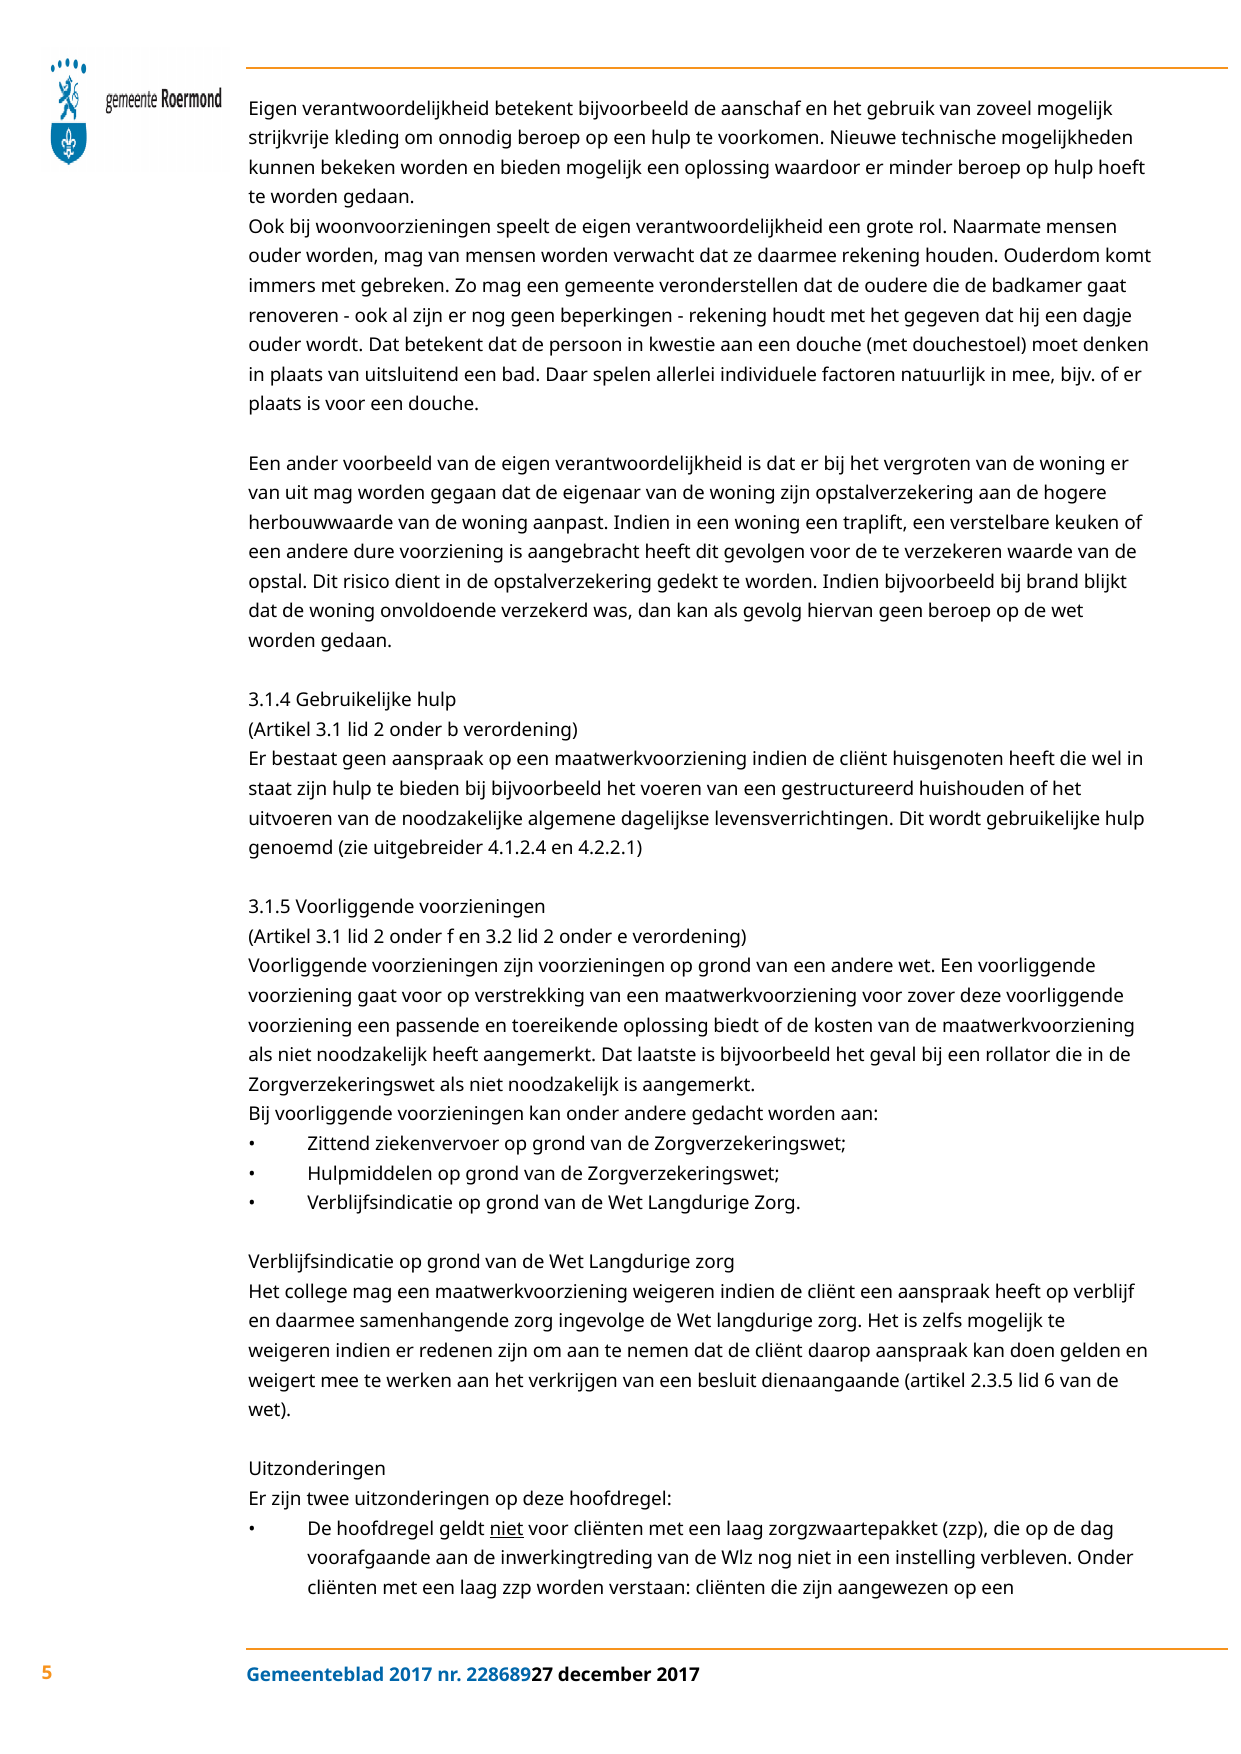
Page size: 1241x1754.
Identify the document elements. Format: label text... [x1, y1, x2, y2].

text Er zijn twee uitzonderingen op deze hoofdregel: [248, 1485, 1152, 1511]
text 3.1.5 Voorliggende voorzieningen [248, 893, 1152, 919]
text Een ander voorbeeld van de eigen verantwoordelijkheid is dat er bij het vergroten van de woning er van uit mag worden gegaan dat de eigenaar van de woning zijn opstalverzekering aan de hogere herbouwwaarde van de woning aanpast. Indien in een woning een traplift, een verstelbare keuken of een andere dure voorziening is aangebracht heeft dit gevolgen voor de te verzekeren waarde van de opstal. Dit risico dient in de opstalverzekering gedekt te worden. Indien bijvoorbeeld bij brand blijkt dat de woning onvoldoende verzekerd was, dan kan als gevolg hiervan geen beroep op de wet worden gedaan. [248, 450, 1152, 653]
list Verblijfsindicatie op grond van de Wet Langdurige Zorg. [248, 1189, 1152, 1215]
text Er bestaat geen aanspraak op een maatwerkvoorziening indien de cliënt huisgenoten heeft die wel in staat zijn hulp te bieden bij bijvoorbeeld het voeren van een gestructureerd huishouden of het uitvoeren van de noodzakelijke algemene dagelijkse levensverrichtingen. Dit wordt gebruikelijke hulp genoemd (zie uitgebreider 4.1.2.4 en 4.2.2.1) [248, 746, 1152, 860]
list Zittend ziekenvervoer op grond van de Zorgverzekeringswet; [248, 1130, 1152, 1156]
text Ook bij woonvoorzieningen speelt de eigen verantwoordelijkheid een grote rol. Naarmate mensen ouder worden, mag van mensen worden verwacht dat ze daarmee rekening houden. Ouderdom komt immers met gebreken. Zo mag een gemeente veronderstellen dat de oudere die de badkamer gaat renoveren - ook al zijn er nog geen beperkingen - rekening houdt met het gegeven dat hij een dagje ouder wordt. Dat betekent dat de persoon in kwestie aan een douche (met douchestoel) moet denken in plaats van uitsluitend een bad. Daar spelen allerlei individuele factoren natuurlijk in mee, bijv. of er plaats is voor een douche. [248, 213, 1152, 416]
text Voorliggende voorzieningen zijn voorzieningen op grond van een andere wet. Een voorliggende voorziening gaat voor op verstrekking van een maatwerkvoorziening voor zover deze voorliggende voorziening een passende en toereikende oplossing biedt of de kosten van de maatwerkvoorziening als niet noodzakelijk heeft aangemerkt. Dat laatste is bijvoorbeeld het geval bij een rollator die in de Zorgverzekeringswet als niet noodzakelijk is aangemerkt. [248, 953, 1152, 1097]
text (Artikel 3.1 lid 2 onder b verordening) [248, 716, 1152, 742]
text Bij voorliggende voorzieningen kan onder andere gedacht worden aan: [248, 1101, 1152, 1126]
text Uitzonderingen [248, 1456, 1152, 1481]
text Eigen verantwoordelijkheid betekent bijvoorbeeld de aanschaf en het gebruik van zoveel mogelijk strijkvrije kleding om onnodig beroep op een hulp te voorkomen. Nieuwe technische mogelijkheden kunnen bekeken worden en bieden mogelijk een oplossing waardoor er minder beroep op hulp hoeft te worden gedaan. [248, 95, 1152, 209]
list De hoofdregel geldt niet voor cliënten met een laag zorgzwaartepakket (zzp), die op de dag voorafgaande aan de inwerkingtreding van de Wlz nog niet in een instelling verbleven. Onder cliënten met een laag zzp worden verstaan: cliënten die zijn aangewezen op een [248, 1515, 1152, 1600]
text Verblijfsindicatie op grond van de Wet Langdurige zorg [248, 1248, 1152, 1274]
text Het college mag een maatwerkvoorziening weigeren indien de cliënt een aanspraak heeft op verblijf en daarmee samenhangende zorg ingevolge de Wet langdurige zorg. Het is zelfs mogelijk te weigeren indien er redenen zijn om aan te nemen dat de cliënt daarop aanspraak kan doen gelden en weigert mee te werken aan het verkrijgen van een besluit dienaangaande (artikel 2.3.5 lid 6 van de wet). [248, 1278, 1152, 1422]
picture [41, 47, 231, 172]
text 3.1.4 Gebruikelijke hulp [248, 686, 1152, 712]
text (Artikel 3.1 lid 2 onder f en 3.2 lid 2 onder e verordening) [248, 923, 1152, 949]
list Hulpmiddelen op grond van de Zorgverzekeringswet; [248, 1160, 1152, 1186]
